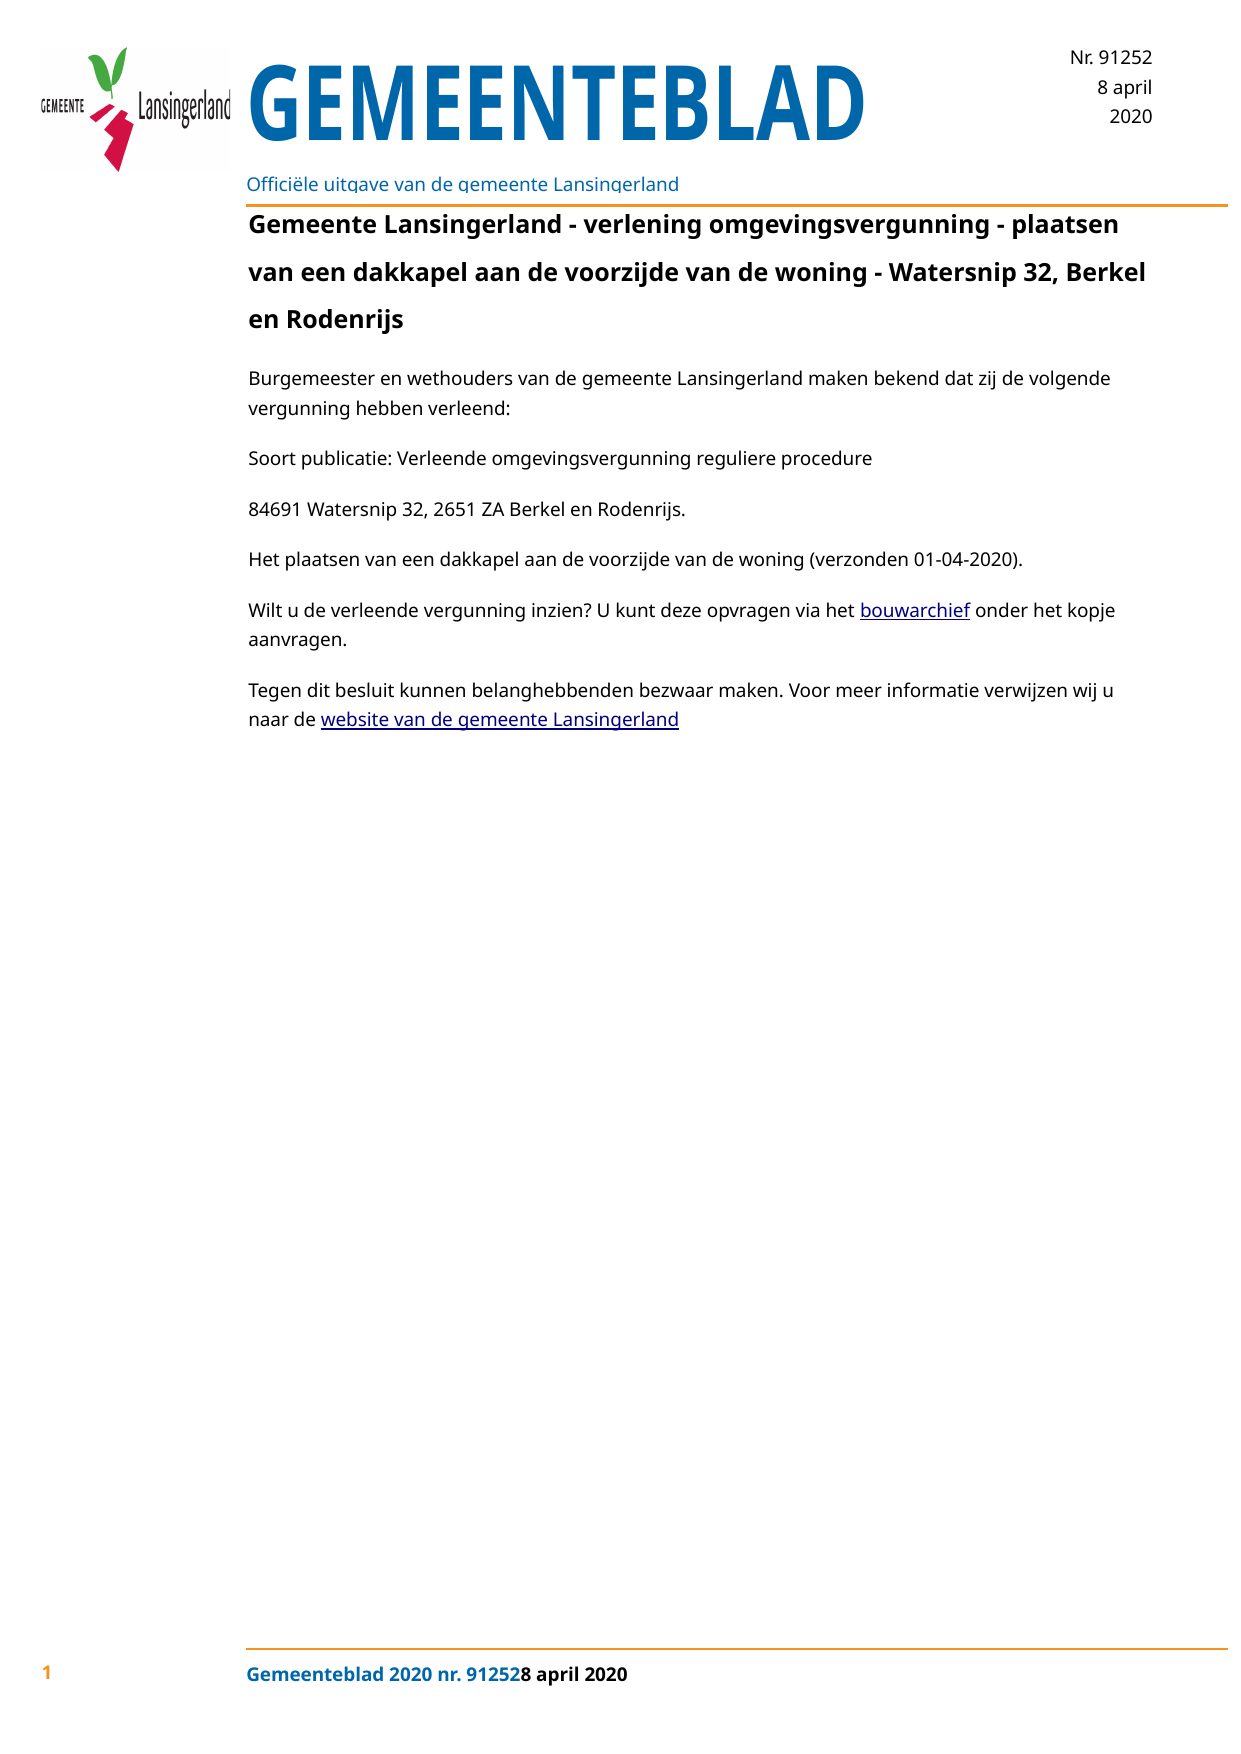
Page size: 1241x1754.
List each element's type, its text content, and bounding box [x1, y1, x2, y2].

text Wilt u de verleende vergunning inzien? U kunt deze opvragen via het bouwarchief onder het kopje aanvragen. [248, 597, 1152, 652]
text Soort publicatie: Verleende omgevingsvergunning reguliere procedure [248, 446, 1152, 471]
text 84691 Watersnip 32, 2651 ZA Berkel en Rodenrijs. [248, 496, 1152, 522]
text Burgemeester en wethouders van de gemeente Lansingerland maken bekend dat zij de volgende vergunning hebben verleend: [248, 366, 1152, 421]
text Gemeente Lansingerland - verlening omgevingsvergunning - plaatsen van een dakkapel aan de voorzijde van de woning - Watersnip 32, Berkel en Rodenrijs [248, 207, 1152, 336]
text Tegen dit besluit kunnen belanghebbenden bezwaar maken. Voor meer informatie verwijzen wij u naar de website van de gemeente Lansingerland [248, 677, 1152, 732]
picture [41, 47, 231, 172]
text Het plaatsen van een dakkapel aan de voorzijde van de woning (verzonden 01-04-2020). [248, 546, 1152, 572]
